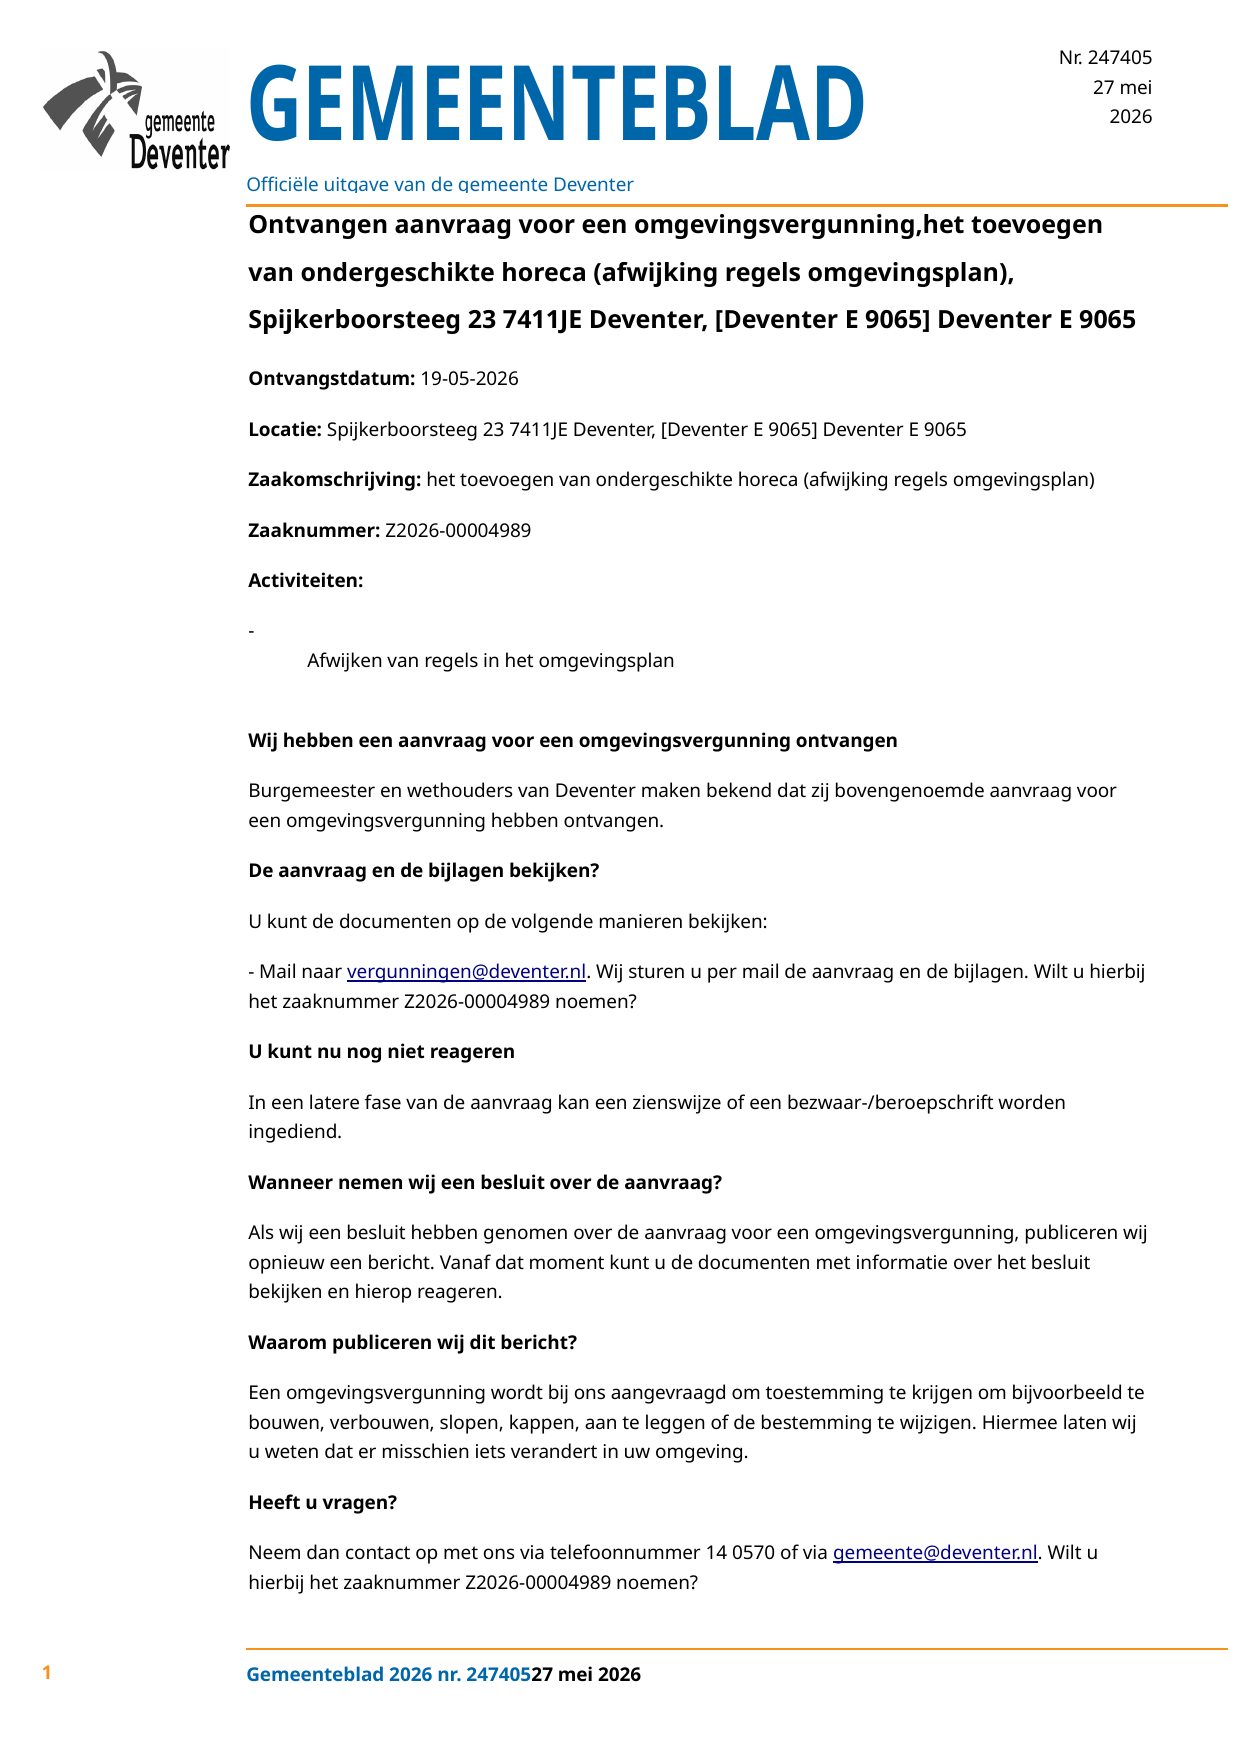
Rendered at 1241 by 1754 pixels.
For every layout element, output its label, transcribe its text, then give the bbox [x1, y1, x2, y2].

text Ontvangstdatum: 19-05-2026 [248, 366, 1152, 391]
text Activiteiten: [248, 567, 1152, 593]
text Als wij een besluit hebben genomen over de aanvraag voor een omgevingsvergunning, publiceren wij opnieuw een bericht. Vanaf dat moment kunt u de documenten met informatie over het besluit bekijken en hierop reageren. [248, 1219, 1152, 1304]
text Waarom publiceren wij dit bericht? [248, 1329, 1152, 1354]
text - Mail naar vergunningen@deventer.nl. Wij sturen u per mail de aanvraag en de bijlagen. Wilt u hierbij het zaaknummer Z2026-00004989 noemen? [248, 958, 1152, 1014]
text Locatie: Spijkerboorsteeg 23 7411JE Deventer, [Deventer E 9065] Deventer E 9065 [248, 416, 1152, 442]
picture [41, 47, 231, 172]
text Zaaknummer: Z2026-00004989 [248, 517, 1152, 542]
list Afwijken van regels in het omgevingsplan [248, 647, 1152, 673]
text U kunt de documenten op de volgende manieren bekijken: [248, 908, 1152, 934]
text Heeft u vragen? [248, 1489, 1152, 1514]
text In een latere fase van de aanvraag kan een zienswijze of een bezwaar-/beroepschrift worden ingediend. [248, 1089, 1152, 1144]
text Neem dan contact op met ons via telefoonnummer 14 0570 of via gemeente@deventer.nl. Wilt u hierbij het zaaknummer Z2026-00004989 noemen? [248, 1539, 1152, 1594]
text Wanneer nemen wij een besluit over de aanvraag? [248, 1169, 1152, 1194]
text Wij hebben een aanvraag voor een omgevingsvergunning ontvangen [248, 727, 1152, 753]
text U kunt nu nog niet reageren [248, 1038, 1152, 1064]
text Ontvangen aanvraag voor een omgevingsvergunning,het toevoegen van ondergeschikte horeca (afwijking regels omgevingsplan), Spijkerboorsteeg 23 7411JE Deventer, [Deventer E 9065] Deventer E 9065 [248, 207, 1152, 336]
text Burgemeester en wethouders van Deventer maken bekend dat zij bovengenoemde aanvraag voor een omgevingsvergunning hebben ontvangen. [248, 778, 1152, 833]
text Zaakomschrijving: het toevoegen van ondergeschikte horeca (afwijking regels omgevingsplan) [248, 466, 1152, 492]
text Een omgevingsvergunning wordt bij ons aangevraagd om toestemming te krijgen om bijvoorbeeld te bouwen, verbouwen, slopen, kappen, aan te leggen of de bestemming te wijzigen. Hiermee laten wij u weten dat er misschien iets verandert in uw omgeving. [248, 1379, 1152, 1464]
text De aanvraag en de bijlagen bekijken? [248, 858, 1152, 883]
